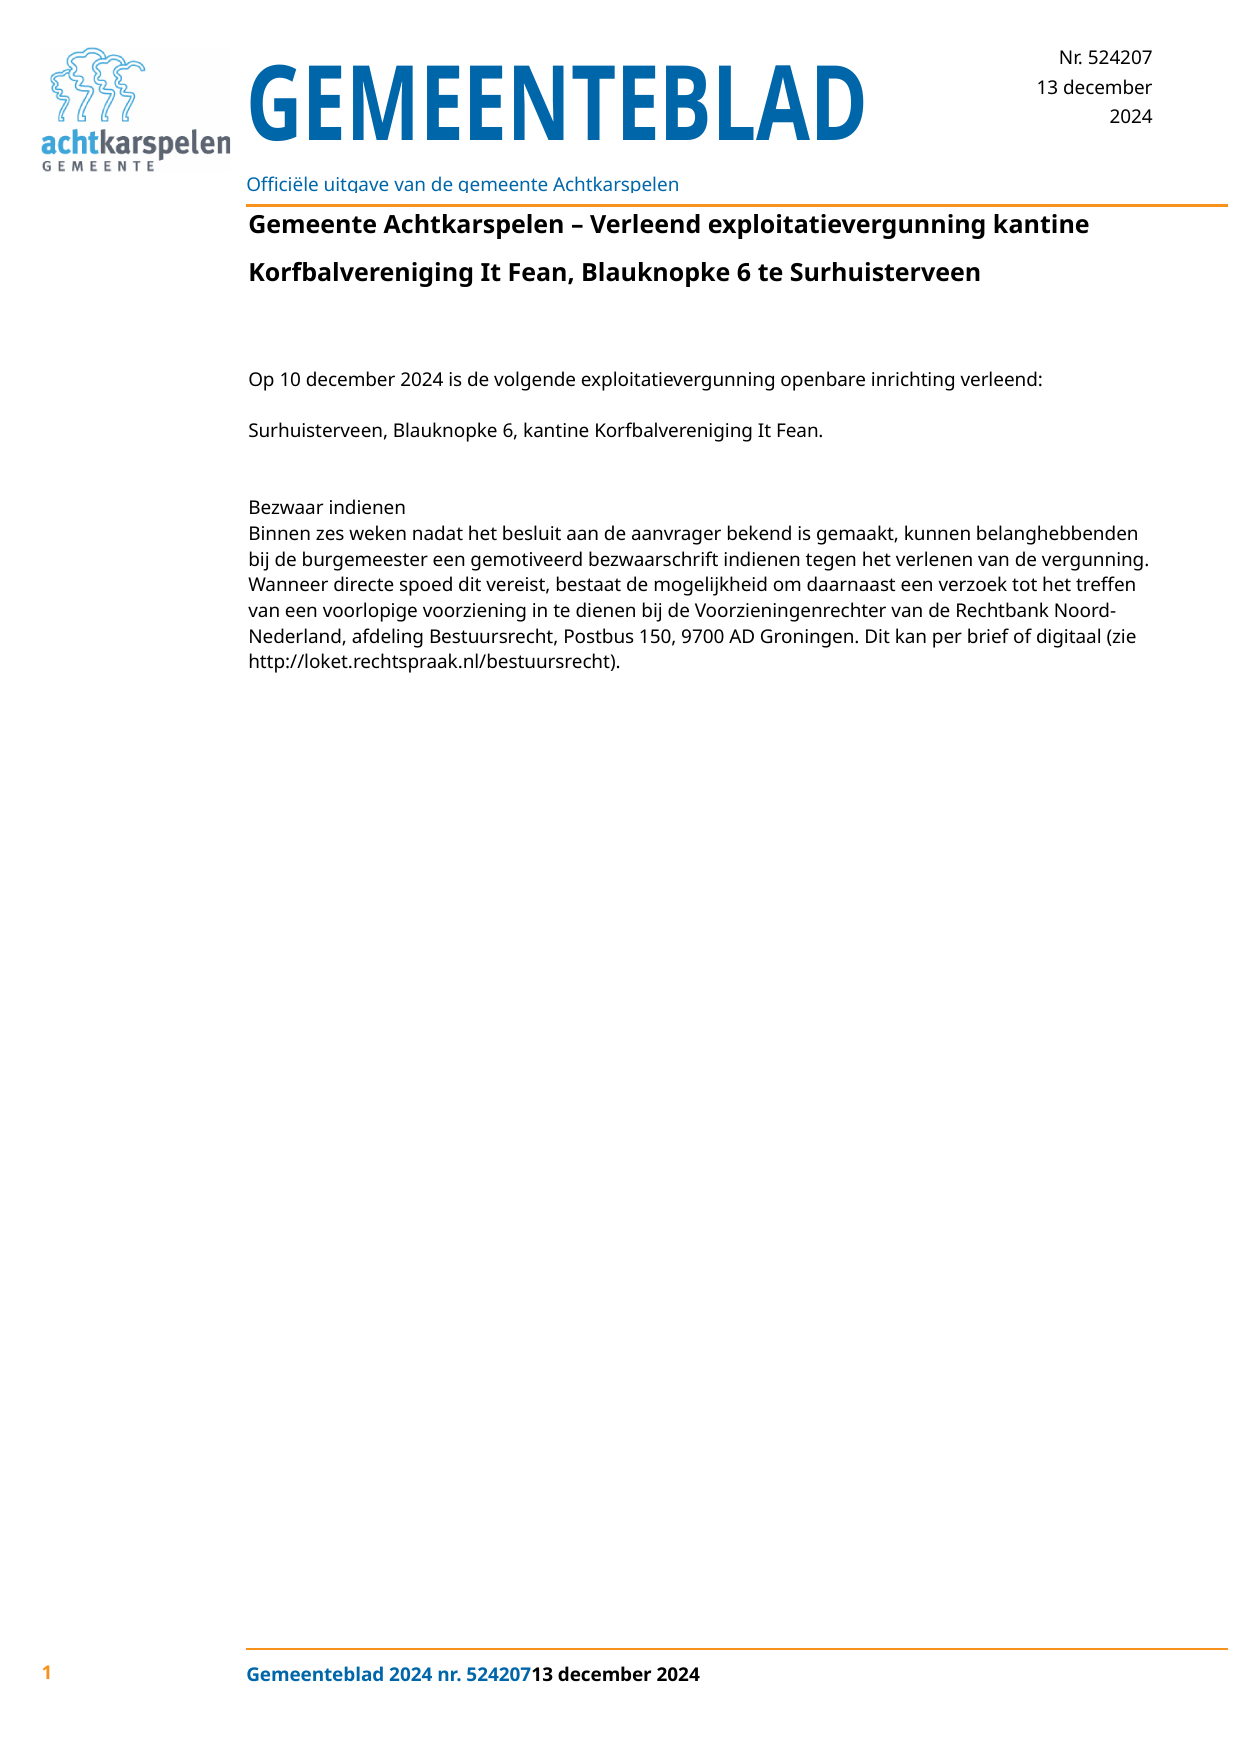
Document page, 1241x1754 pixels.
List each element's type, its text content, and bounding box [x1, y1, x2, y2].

picture [41, 47, 231, 172]
text Bezwaar indienen [248, 494, 1152, 520]
text Gemeente Achtkarspelen – Verleend exploitatievergunning kantine Korfbalvereniging It Fean, Blauknopke 6 te Surhuisterveen [248, 207, 1152, 288]
text Surhuisterveen, Blauknopke 6, kantine Korfbalvereniging It Fean. [248, 417, 1152, 443]
text Op 10 december 2024 is de volgende exploitatievergunning openbare inrichting verleend: [248, 366, 1152, 391]
text Binnen zes weken nadat het besluit aan de aanvrager bekend is gemaakt, kunnen belanghebbenden bij de burgemeester een gemotiveerd bezwaarschrift indienen tegen het verlenen van de vergunning. Wanneer directe spoed dit vereist, bestaat de mogelijkheid om daarnaast een verzoek tot het treffen van een voorlopige voorziening in te dienen bij de Voorzieningenrechter van de Rechtbank Noord-Nederland, afdeling Bestuursrecht, Postbus 150, 9700 AD Groningen. Dit kan per brief of digitaal (zie http://loket.rechtspraak.nl/bestuursrecht). [248, 520, 1152, 674]
